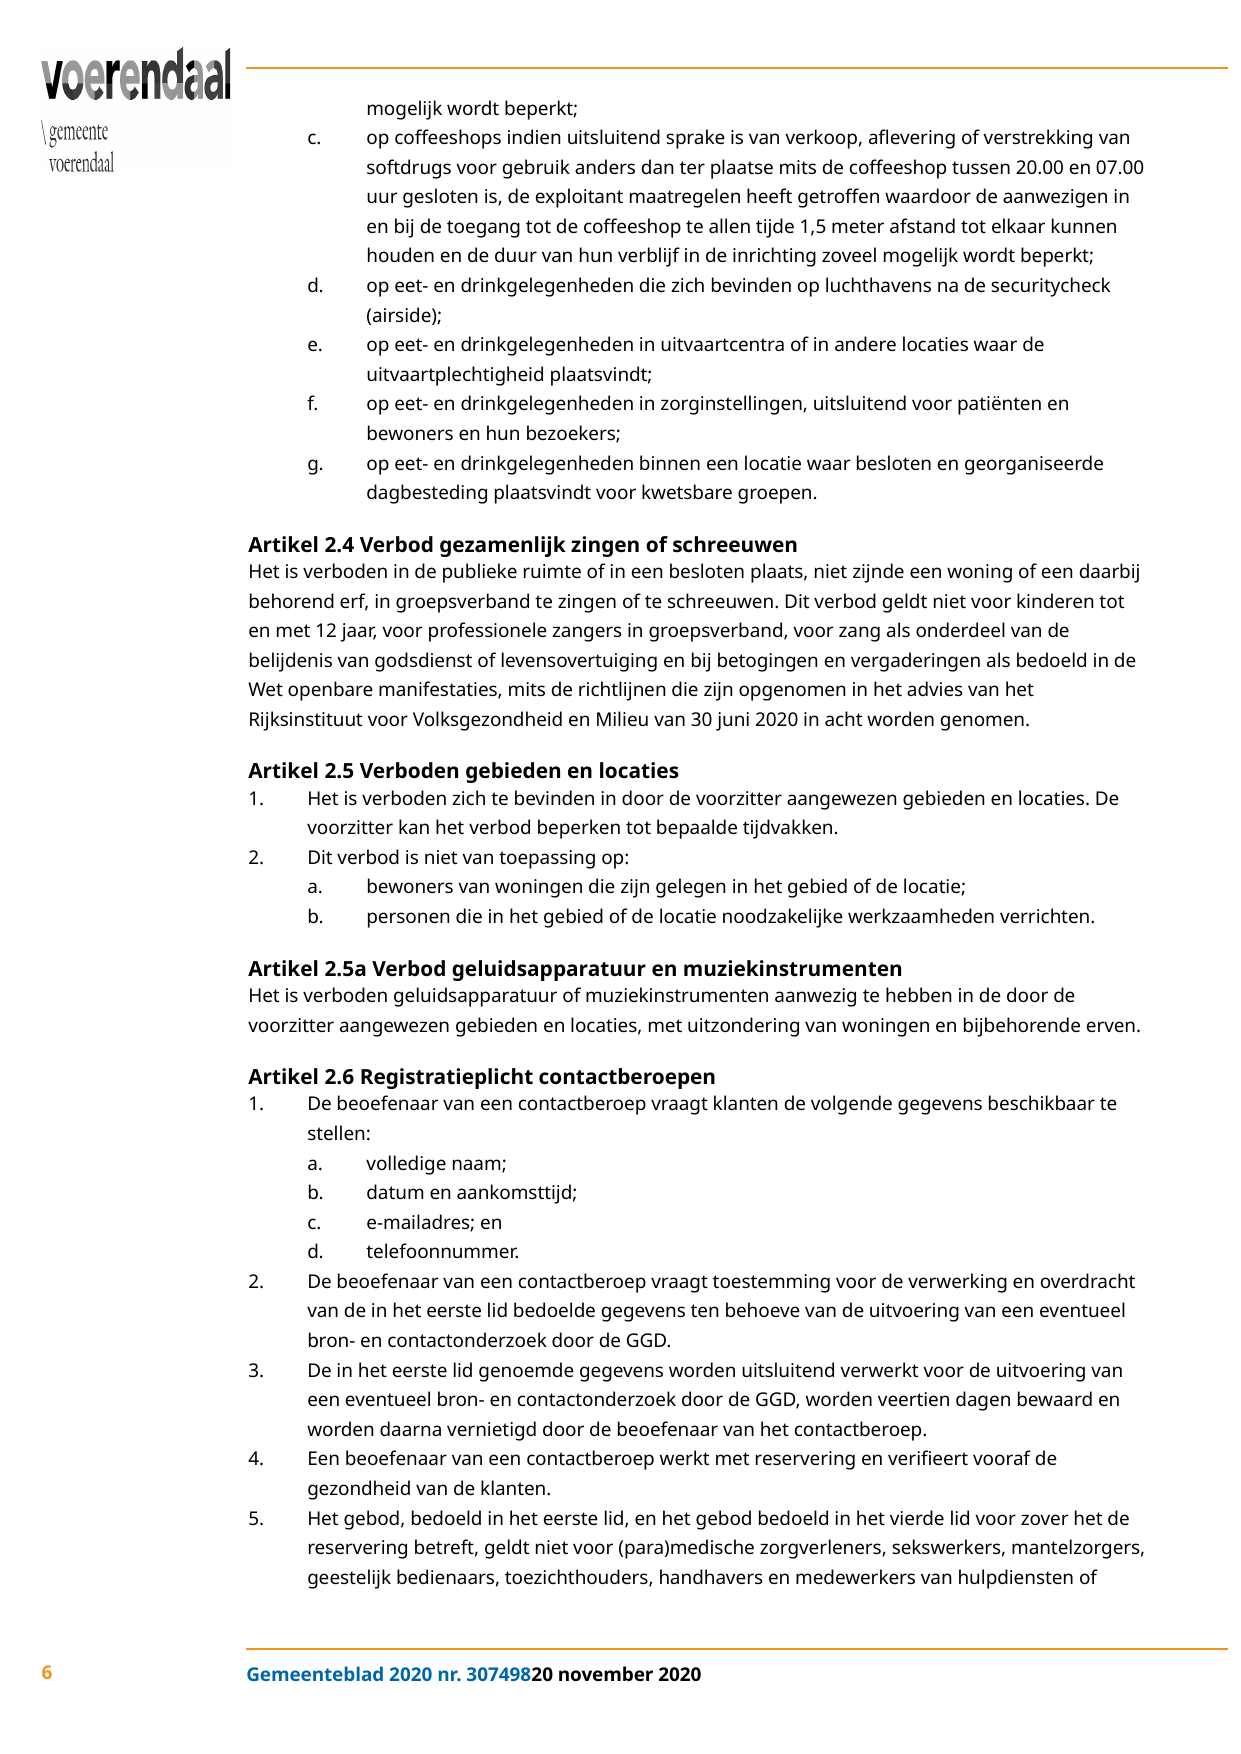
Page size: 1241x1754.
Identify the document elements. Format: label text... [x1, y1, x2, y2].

list telefoonnummer. [307, 1238, 1152, 1264]
list Dit verbod is niet van toepassing op: [248, 844, 1152, 870]
list e-mailadres; en [307, 1209, 1152, 1235]
text Artikel 2.6 Registratieplicht contactberoepen [248, 1062, 1152, 1091]
list op eet- en drinkgelegenheden die zich bevinden op luchthavens na de securitycheck (airside); [307, 272, 1152, 328]
text Het is verboden geluidsapparatuur of muziekinstrumenten aanwezig te hebben in de door de voorzitter aangewezen gebieden en locaties, met uitzondering van woningen en bijbehorende erven. [248, 982, 1152, 1037]
list Het is verboden zich te bevinden in door de voorzitter aangewezen gebieden en locaties. De voorzitter kan het verbod beperken tot bepaalde tijdvakken. [248, 785, 1152, 840]
list op eet- en drinkgelegenheden in zorginstellingen, uitsluitend voor patiënten en bewoners en hun bezoekers; [307, 391, 1152, 446]
list volledige naam; [307, 1150, 1152, 1176]
list op eet- en drinkgelegenheden binnen een locatie waar besloten en georganiseerde dagbesteding plaatsvindt voor kwetsbare groepen. [307, 450, 1152, 505]
text Artikel 2.5a Verbod geluidsapparatuur en muziekinstrumenten [248, 954, 1152, 982]
list datum en aankomsttijd; [307, 1179, 1152, 1205]
text Artikel 2.5 Verboden gebieden en locaties [248, 757, 1152, 785]
list Een beoefenaar van een contactberoep werkt met reservering en verifieert vooraf de gezondheid van de klanten. [248, 1446, 1152, 1501]
list bewoners van woningen die zijn gelegen in het gebied of de locatie; [307, 874, 1152, 899]
list De in het eerste lid genoemde gegevens worden uitsluitend verwerkt voor de uitvoering van een eventueel bron- en contactonderzoek door de GGD, worden veertien dagen bewaard en worden daarna vernietigd door de beoefenaar van het contactberoep. [248, 1357, 1152, 1442]
picture [41, 47, 231, 172]
list op coffeeshops indien uitsluitend sprake is van verkoop, aflevering of verstrekking van softdrugs voor gebruik anders dan ter plaatse mits de coffeeshop tussen 20.00 en 07.00 uur gesloten is, de exploitant maatregelen heeft getroffen waardoor de aanwezigen in en bij de toegang tot de coffeeshop te allen tijde 1,5 meter afstand tot elkaar kunnen houden en de duur van hun verblijf in de inrichting zoveel mogelijk wordt beperkt; [307, 124, 1152, 268]
text Artikel 2.4 Verbod gezamenlijk zingen of schreeuwen [248, 530, 1152, 558]
list De beoefenaar van een contactberoep vraagt klanten de volgende gegevens beschikbaar te stellen: [248, 1091, 1152, 1146]
list mogelijk wordt beperkt; [307, 95, 1152, 121]
list op eet- en drinkgelegenheden in uitvaartcentra of in andere locaties waar de uitvaartplechtigheid plaatsvindt; [307, 331, 1152, 387]
list personen die in het gebied of de locatie noodzakelijke werkzaamheden verrichten. [307, 903, 1152, 929]
list Het gebod, bedoeld in het eerste lid, en het gebod bedoeld in het vierde lid voor zover het de reservering betreft, geldt niet voor (para)medische zorgverleners, sekswerkers, mantelzorgers, geestelijk bedienaars, toezichthouders, handhavers en medewerkers van hulpdiensten of [248, 1505, 1152, 1590]
list De beoefenaar van een contactberoep vraagt toestemming voor de verwerking en overdracht van de in het eerste lid bedoelde gegevens ten behoeve van de uitvoering van een eventueel bron- en contactonderzoek door de GGD. [248, 1268, 1152, 1353]
text Het is verboden in de publieke ruimte of in een besloten plaats, niet zijnde een woning of een daarbij behorend erf, in groepsverband te zingen of te schreeuwen. Dit verbod geldt niet voor kinderen tot en met 12 jaar, voor professionele zangers in groepsverband, voor zang als onderdeel van de belijdenis van godsdienst of levensovertuiging en bij betogingen en vergaderingen als bedoeld in de Wet openbare manifestaties, mits de richtlijnen die zijn opgenomen in het advies van het Rijksinstituut voor Volksgezondheid en Milieu van 30 juni 2020 in acht worden genomen. [248, 558, 1152, 732]
